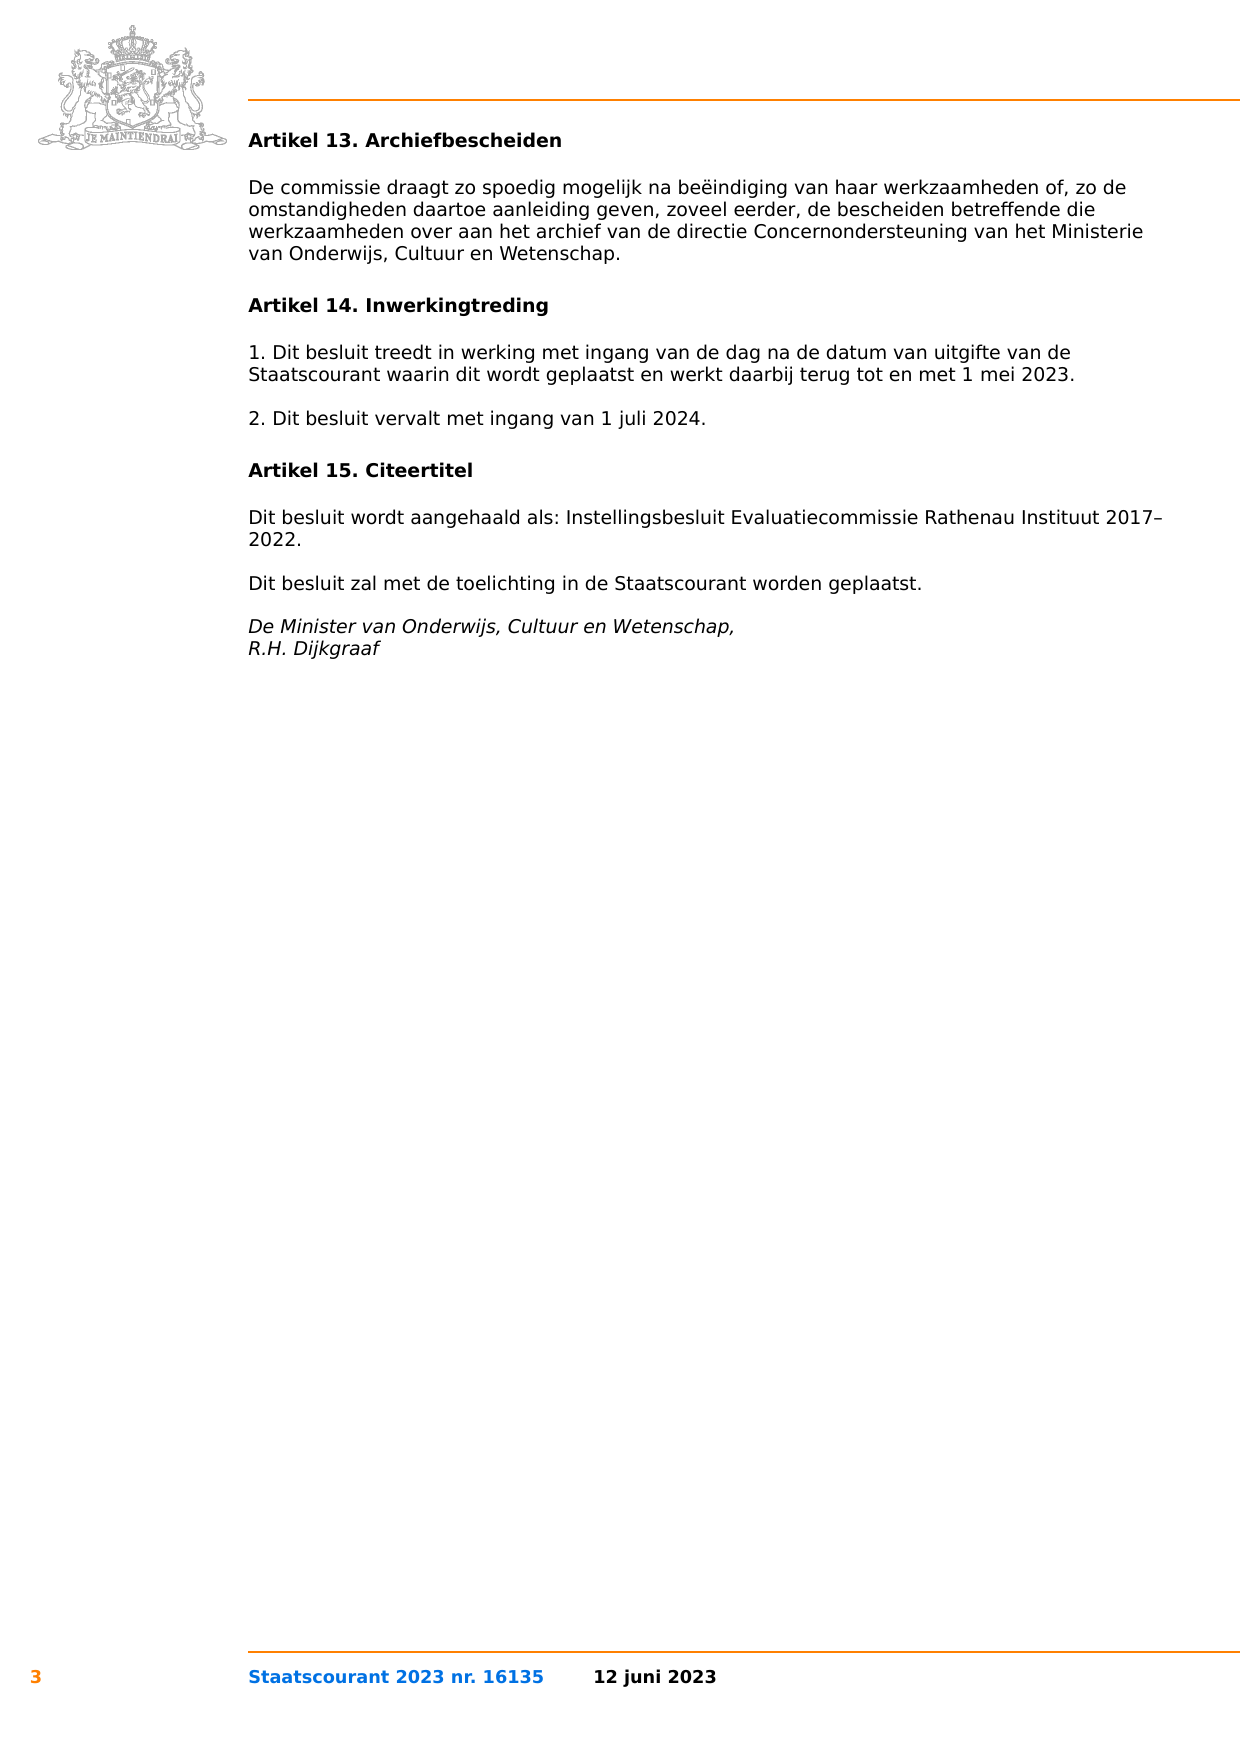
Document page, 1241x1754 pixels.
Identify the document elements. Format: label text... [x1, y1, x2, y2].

text 1. Dit besluit treedt in werking met ingang van de dag na de datum van uitgifte van de Staatscourant waarin dit wordt geplaatst en werkt daarbij terug tot en met 1 mei 2023. [248, 342, 1163, 386]
text De commissie draagt zo spoedig mogelijk na beëindiging van haar werkzaamheden of, zo de omstandigheden daartoe aanleiding geven, zoveel eerder, de bescheiden betreffende die werkzaamheden over aan het archief van de directie Concernondersteuning van het Ministerie van Onderwijs, Cultuur en Wetenschap. [248, 177, 1163, 265]
subtitle Artikel 15. Citeertitel [248, 459, 1163, 482]
text De Minister van Onderwijs, Cultuur en Wetenschap, R.H. Dijkgraaf [248, 616, 1163, 660]
subtitle Artikel 13. Archiefbescheiden [248, 130, 1163, 152]
text Dit besluit zal met de toelichting in de Staatscourant worden geplaatst. [248, 572, 1163, 594]
text Dit besluit wordt aangehaald als: Instellingsbesluit Evaluatiecommissie Rathenau Instituut 2017–2022. [248, 507, 1163, 551]
picture [38, 25, 227, 150]
subtitle Artikel 14. Inwerkingtreding [248, 295, 1163, 317]
text 2. Dit besluit vervalt met ingang van 1 juli 2024. [248, 408, 1163, 429]
